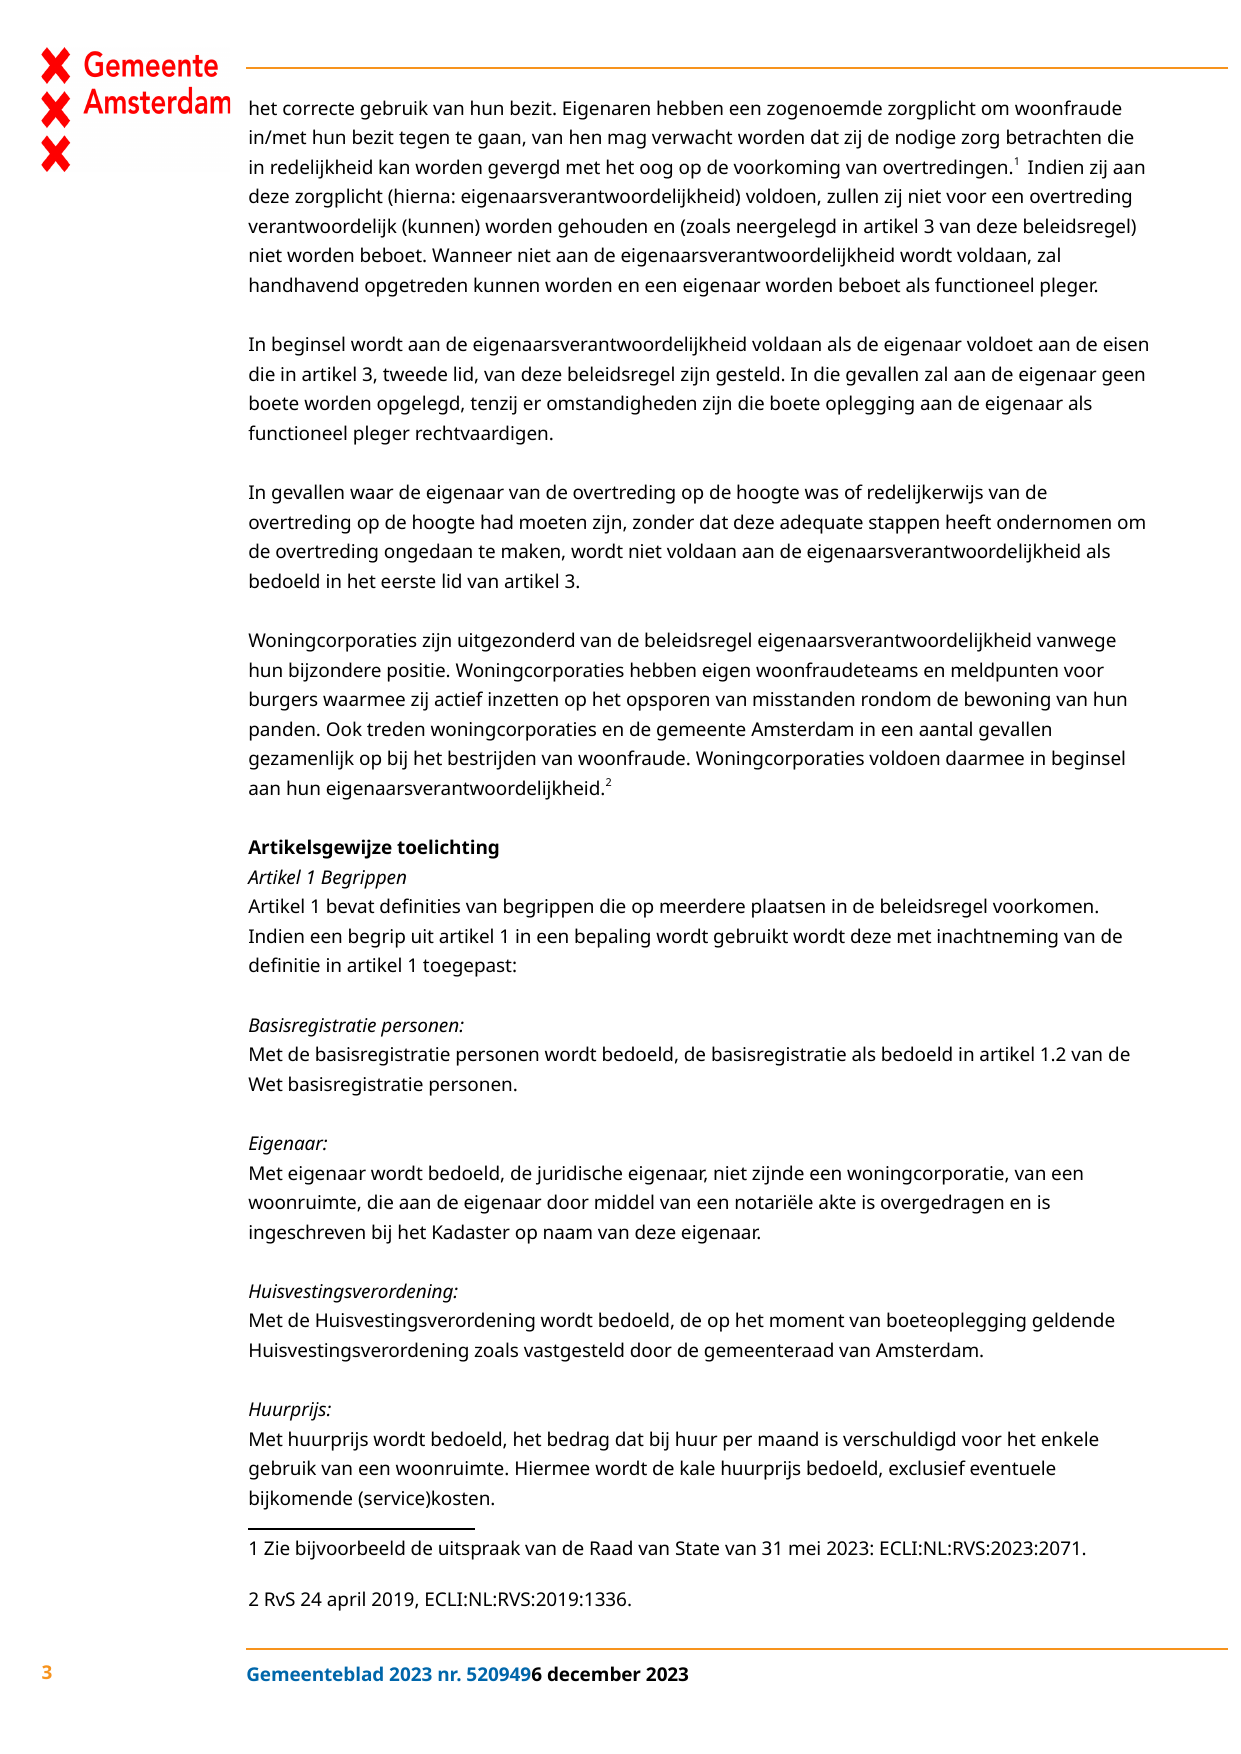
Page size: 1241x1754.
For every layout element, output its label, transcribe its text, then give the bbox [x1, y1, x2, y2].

text Artikelsgewijze toelichting [248, 834, 1152, 860]
text Artikel 1 bevat definities van begrippen die op meerdere plaatsen in de beleidsregel voorkomen. Indien een begrip uit artikel 1 in een bepaling wordt gebruikt wordt deze met inachtneming van de definitie in artikel 1 toegepast: [248, 893, 1152, 978]
text Eigenaar: [248, 1130, 1152, 1156]
picture [41, 47, 231, 172]
text Zie bijvoorbeeld de uitspraak van de Raad van State van 31 mei 2023: ECLI:NL:RVS:2023:2071. [248, 1535, 1152, 1561]
text Artikel 1 Begrippen [248, 864, 1152, 890]
text Basisregistratie personen: [248, 1012, 1152, 1038]
text In beginsel wordt aan de eigenaarsverantwoordelijkheid voldaan als de eigenaar voldoet aan de eisen die in artikel 3, tweede lid, van deze beleidsregel zijn gesteld. In die gevallen zal aan de eigenaar geen boete worden opgelegd, tenzij er omstandigheden zijn die boete oplegging aan de eigenaar als functioneel pleger rechtvaardigen. [248, 331, 1152, 446]
text In gevallen waar de eigenaar van de overtreding op de hoogte was of redelijkerwijs van de overtreding op de hoogte had moeten zijn, zonder dat deze adequate stappen heeft ondernomen om de overtreding ongedaan te maken, wordt niet voldaan aan de eigenaarsverantwoordelijkheid als bedoeld in het eerste lid van artikel 3. [248, 479, 1152, 594]
text het correcte gebruik van hun bezit. Eigenaren hebben een zogenoemde zorgplicht om woonfraude in/met hun bezit tegen te gaan, van hen mag verwacht worden dat zij de nodige zorg betrachten die in redelijkheid kan worden gevergd met het oog op de voorkoming van overtredingen. Indien zij aan deze zorgplicht (hierna: eigenaarsverantwoordelijkheid) voldoen, zullen zij niet voor een overtreding verantwoordelijk (kunnen) worden gehouden en (zoals neergelegd in artikel 3 van deze beleidsregel) niet worden beboet. Wanneer niet aan de eigenaarsverantwoordelijkheid wordt voldaan, zal handhavend opgetreden kunnen worden en een eigenaar worden beboet als functioneel pleger. [248, 95, 1152, 298]
text Huurprijs: [248, 1396, 1152, 1422]
text Woningcorporaties zijn uitgezonderd van de beleidsregel eigenaarsverantwoordelijkheid vanwege hun bijzondere positie. Woningcorporaties hebben eigen woonfraudeteams en meldpunten voor burgers waarmee zij actief inzetten op het opsporen van misstanden rondom de bewoning van hun panden. Ook treden woningcorporaties en de gemeente Amsterdam in een aantal gevallen gezamenlijk op bij het bestrijden van woonfraude. Woningcorporaties voldoen daarmee in beginsel aan hun eigenaarsverantwoordelijkheid. [248, 627, 1152, 801]
text Met de basisregistratie personen wordt bedoeld, de basisregistratie als bedoeld in artikel 1.2 van de Wet basisregistratie personen. [248, 1041, 1152, 1097]
text Met de Huisvestingsverordening wordt bedoeld, de op het moment van boeteoplegging geldende Huisvestingsverordening zoals vastgesteld door de gemeenteraad van Amsterdam. [248, 1308, 1152, 1363]
text RvS 24 april 2019, ECLI:NL:RVS:2019:1336. [248, 1586, 1152, 1612]
text Met eigenaar wordt bedoeld, de juridische eigenaar, niet zijnde een woningcorporatie, van een woonruimte, die aan de eigenaar door middel van een notariële akte is overgedragen en is ingeschreven bij het Kadaster op naam van deze eigenaar. [248, 1160, 1152, 1245]
text Huisvestingsverordening: [248, 1278, 1152, 1304]
text Met huurprijs wordt bedoeld, het bedrag dat bij huur per maand is verschuldigd voor het enkele gebruik van een woonruimte. Hiermee wordt de kale huurprijs bedoeld, exclusief eventuele bijkomende (service)kosten. [248, 1426, 1152, 1511]
